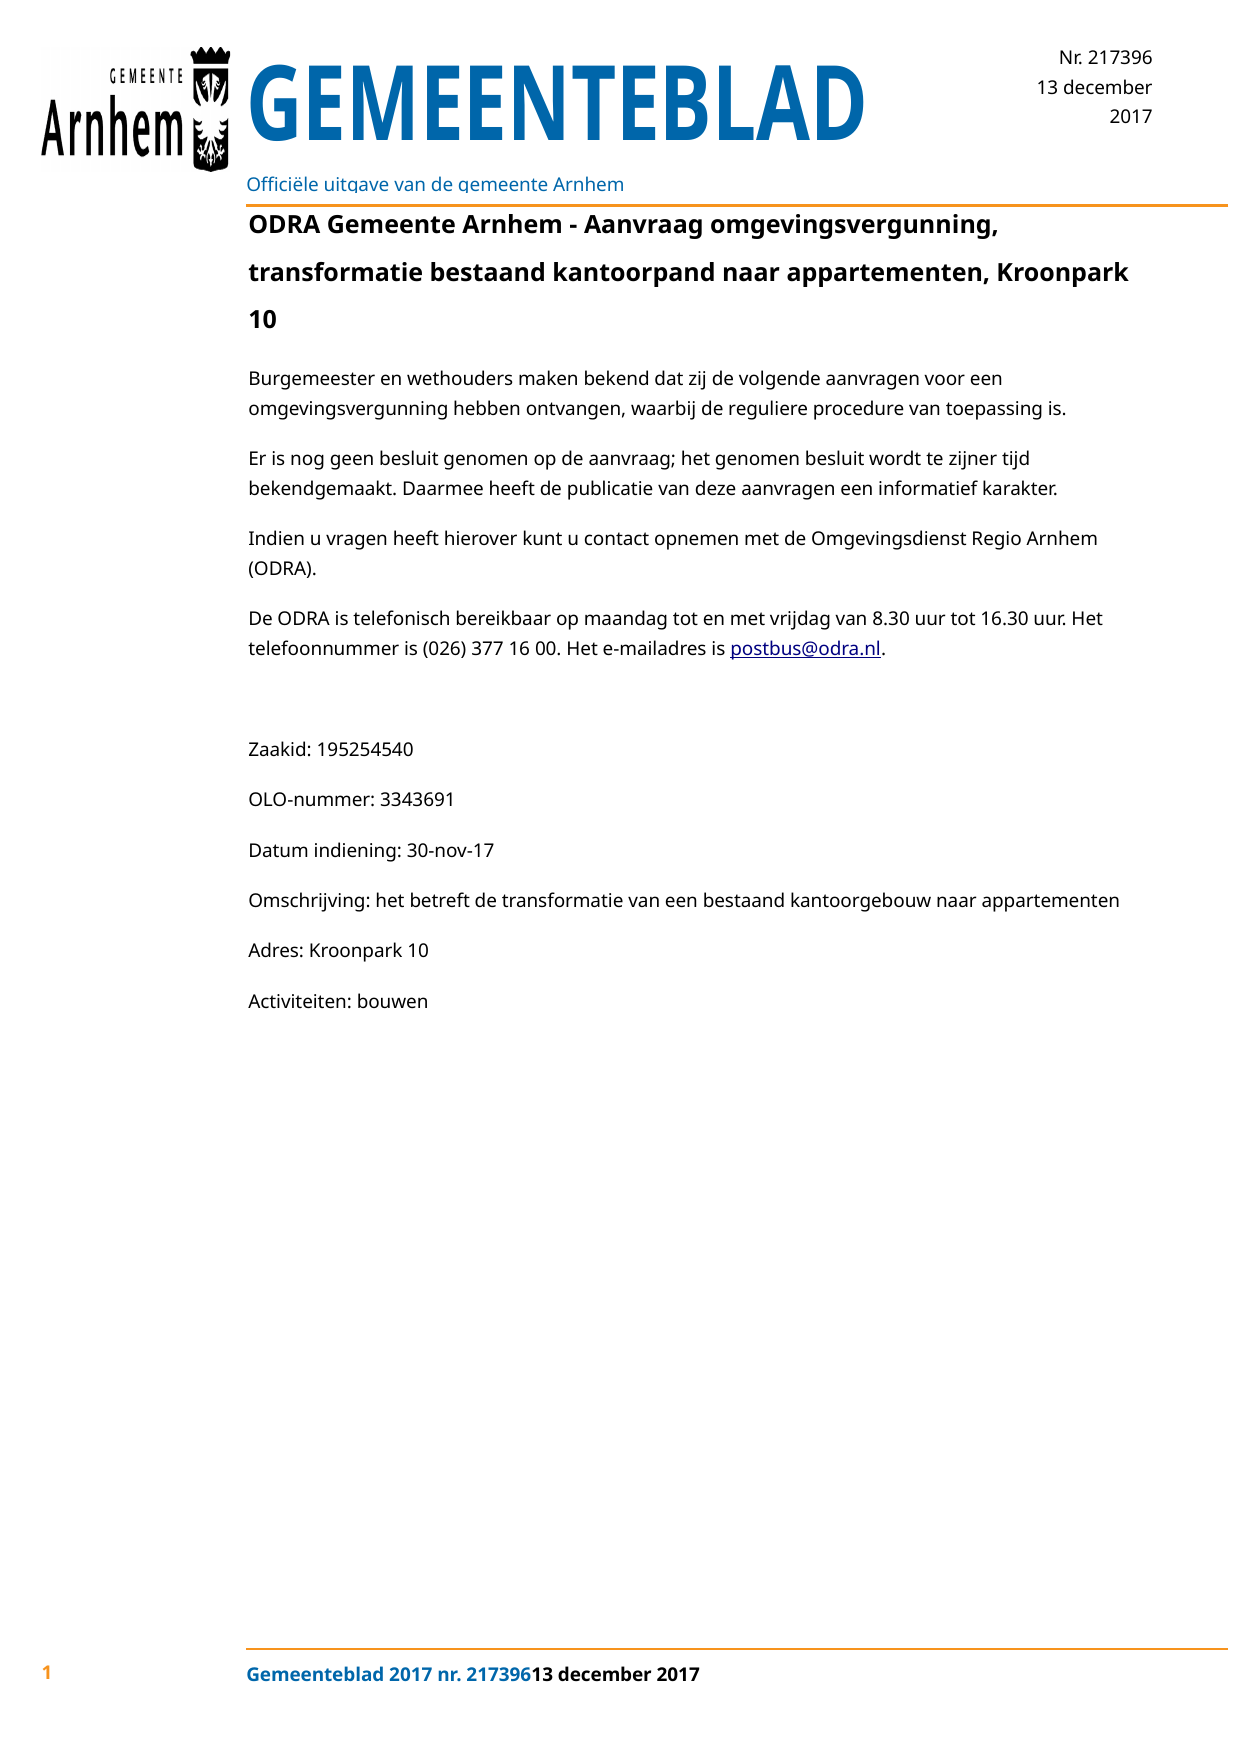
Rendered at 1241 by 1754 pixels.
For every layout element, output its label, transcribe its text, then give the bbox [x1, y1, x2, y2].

text De ODRA is telefonisch bereikbaar op maandag tot en met vrijdag van 8.30 uur tot 16.30 uur. Het telefoonnummer is (026) 377 16 00. Het e-mailadres is postbus@odra.nl. [248, 606, 1152, 661]
text Adres: Kroonpark 10 [248, 938, 1152, 963]
text Indien u vragen heeft hierover kunt u contact opnemen met de Omgevingsdienst Regio Arnhem (ODRA). [248, 526, 1152, 581]
text Activiteiten: bouwen [248, 988, 1152, 1014]
text Omschrijving: het betreft de transformatie van een bestaand kantoorgebouw naar appartementen [248, 887, 1152, 913]
text Er is nog geen besluit genomen op de aanvraag; het genomen besluit wordt te zijner tijd bekendgemaakt. Daarmee heeft de publicatie van deze aanvragen een informatief karakter. [248, 446, 1152, 501]
text Zaakid: 195254540 [248, 736, 1152, 762]
picture [41, 47, 231, 172]
text Datum indiening: 30-nov-17 [248, 837, 1152, 862]
text ODRA Gemeente Arnhem - Aanvraag omgevingsvergunning, transformatie bestaand kantoorpand naar appartementen, Kroonpark 10 [248, 207, 1152, 336]
text Burgemeester en wethouders maken bekend dat zij de volgende aanvragen voor een omgevingsvergunning hebben ontvangen, waarbij de reguliere procedure van toepassing is. [248, 366, 1152, 421]
text OLO-nummer: 3343691 [248, 786, 1152, 812]
